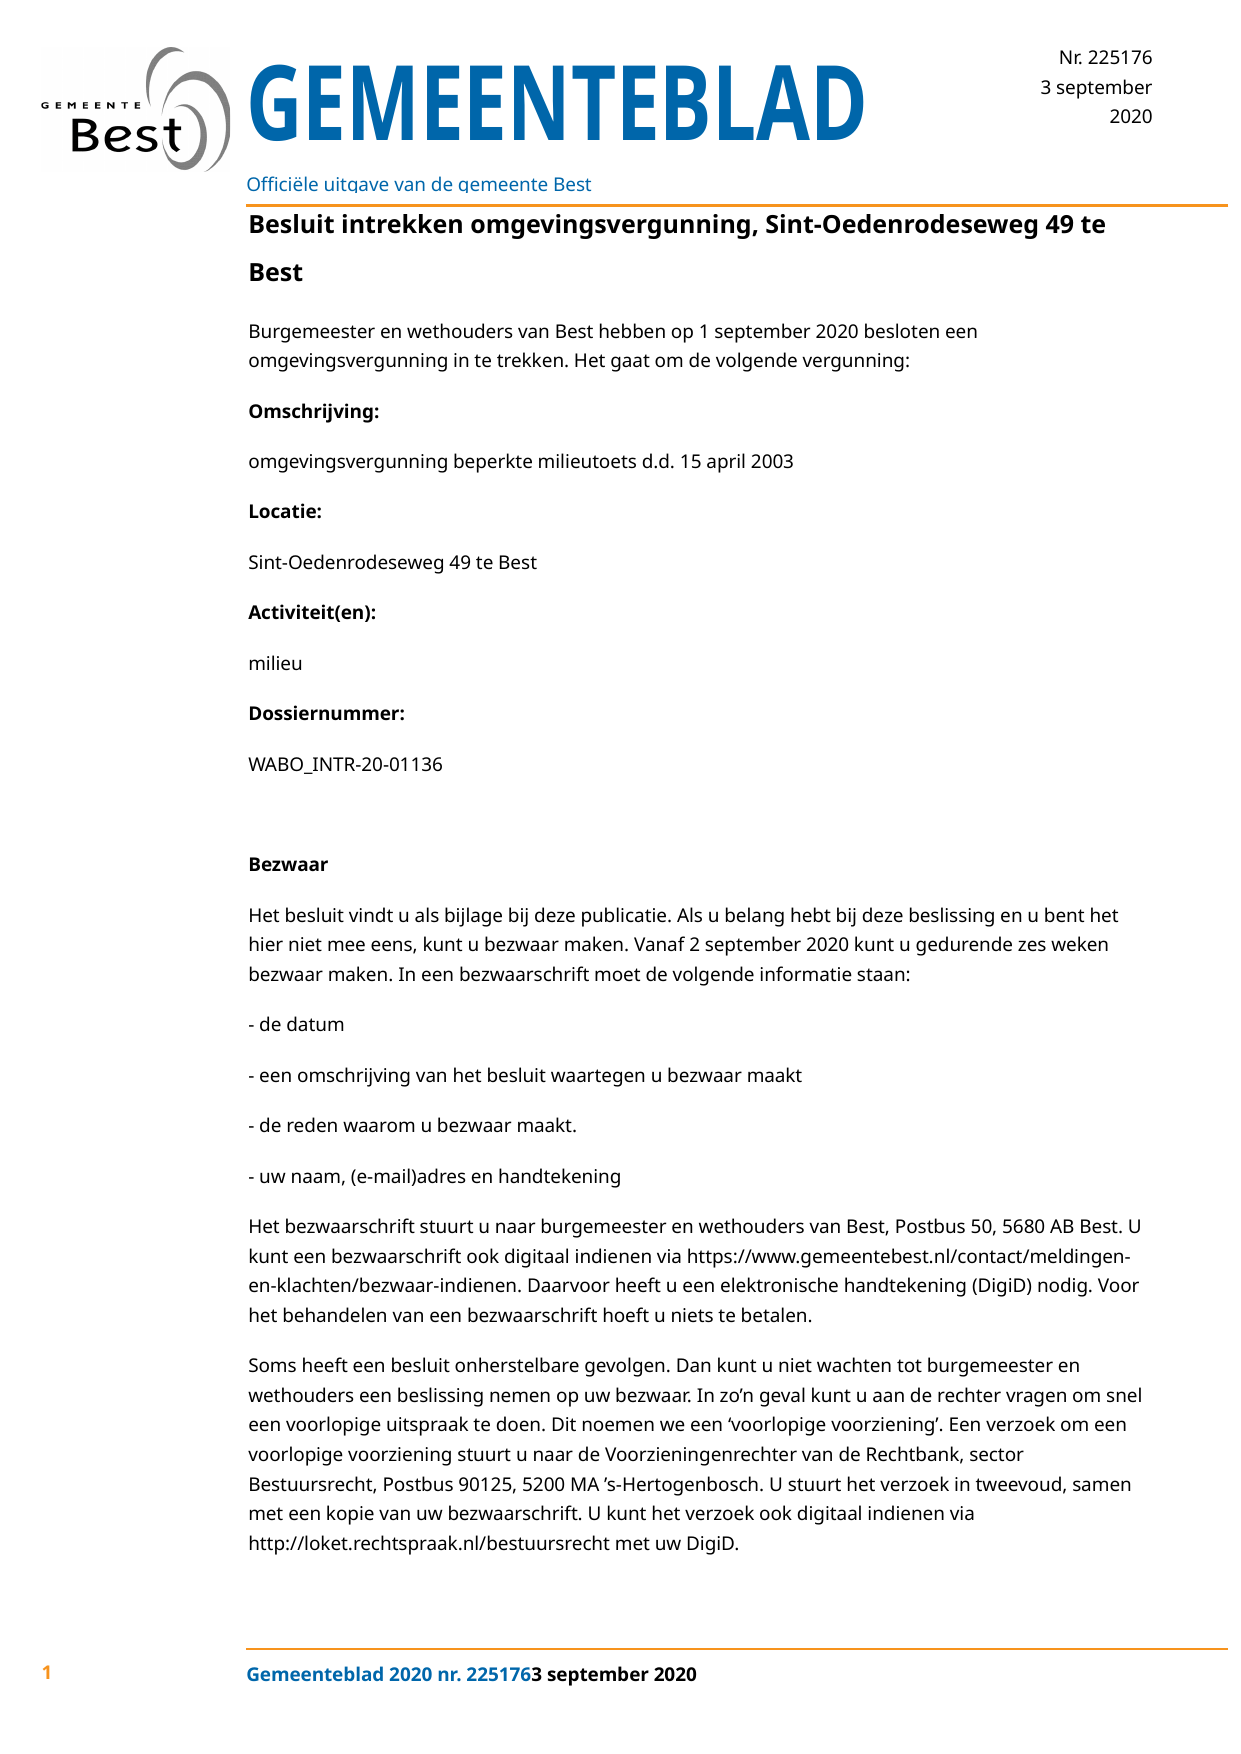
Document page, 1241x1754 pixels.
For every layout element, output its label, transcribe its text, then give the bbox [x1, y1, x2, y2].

text - uw naam, (e-mail)adres en handtekening [248, 1163, 1152, 1189]
text Bezwaar [248, 852, 1152, 877]
text Het bezwaarschrift stuurt u naar burgemeester en wethouders van Best, Postbus 50, 5680 AB Best. U kunt een bezwaarschrift ook digitaal indienen via https://www.gemeentebest.nl/contact/meldingen-en-klachten/bezwaar-indienen. Daarvoor heeft u een elektronische handtekening (DigiD) nodig. Voor het behandelen van een bezwaarschrift hoeft u niets te betalen. [248, 1213, 1152, 1328]
text Omschrijving: [248, 398, 1152, 424]
text Burgemeester en wethouders van Best hebben op 1 september 2020 besloten een omgevingsvergunning in te trekken. Het gaat om de volgende vergunning: [248, 318, 1152, 373]
text - een omschrijving van het besluit waartegen u bezwaar maakt [248, 1062, 1152, 1088]
text omgevingsvergunning beperkte milieutoets d.d. 15 april 2003 [248, 448, 1152, 474]
text Sint-Oedenrodeseweg 49 te Best [248, 549, 1152, 575]
text - de reden waarom u bezwaar maakt. [248, 1112, 1152, 1138]
text Dossiernummer: [248, 700, 1152, 726]
text Het besluit vindt u als bijlage bij deze publicatie. Als u belang hebt bij deze beslissing en u bent het hier niet mee eens, kunt u bezwaar maken. Vanaf 2 september 2020 kunt u gedurende zes weken bezwaar maken. In een bezwaarschrift moet de volgende informatie staan: [248, 902, 1152, 987]
text Besluit intrekken omgevingsvergunning, Sint-Oedenrodeseweg 49 te Best [248, 207, 1152, 288]
text Activiteit(en): [248, 599, 1152, 625]
text - de datum [248, 1012, 1152, 1037]
text milieu [248, 650, 1152, 676]
picture [41, 47, 231, 172]
text Locatie: [248, 499, 1152, 524]
text WABO_INTR-20-01136 [248, 751, 1152, 777]
text Soms heeft een besluit onherstelbare gevolgen. Dan kunt u niet wachten tot burgemeester en wethouders een beslissing nemen op uw bezwaar. In zo’n geval kunt u aan de rechter vragen om snel een voorlopige uitspraak te doen. Dit noemen we een ‘voorlopige voorziening’. Een verzoek om een voorlopige voorziening stuurt u naar de Voorzieningenrechter van de Rechtbank, sector Bestuursrecht, Postbus 90125, 5200 MA ’s-Hertogenbosch. U stuurt het verzoek in tweevoud, samen met een kopie van uw bezwaarschrift. U kunt het verzoek ook digitaal indienen via http://loket.rechtspraak.nl/bestuursrecht met uw DigiD. [248, 1352, 1152, 1556]
